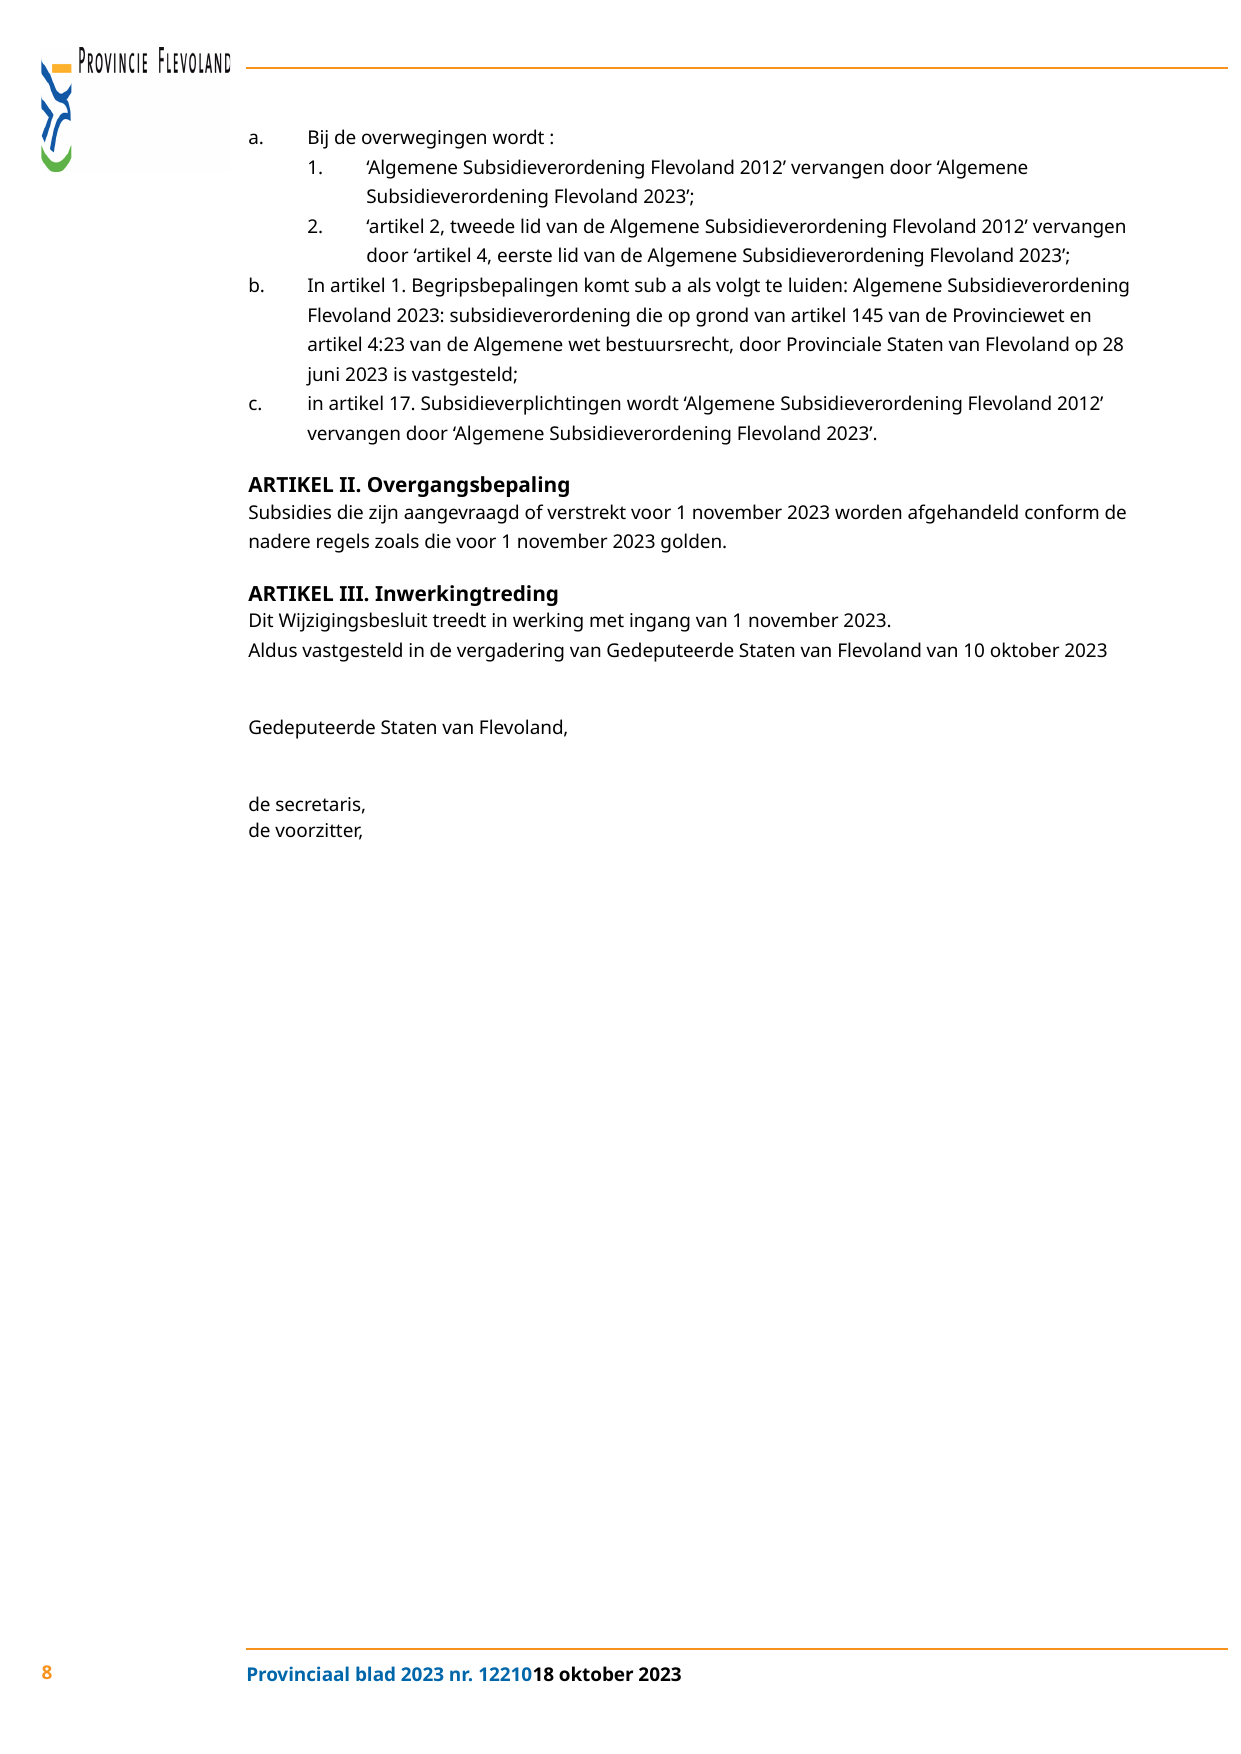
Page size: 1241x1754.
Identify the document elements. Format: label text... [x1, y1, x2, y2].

text ARTIKEL II. Overgangsbepaling [248, 471, 1152, 499]
text Aldus vastgesteld in de vergadering van Gedeputeerde Staten van Flevoland van 10 oktober 2023 [248, 637, 1152, 663]
text de secretaris, [248, 791, 1152, 817]
text de voorzitter, [248, 817, 1152, 843]
list In artikel 1. Begripsbepalingen komt sub a als volgt te luiden: Algemene Subsidieverordening Flevoland 2023: subsidieverordening die op grond van artikel 145 van de Provinciewet en artikel 4:23 van de Algemene wet bestuursrecht, door Provinciale Staten van Flevoland op 28 juni 2023 is vastgesteld; [248, 272, 1152, 387]
picture [41, 47, 231, 172]
list ‘Algemene Subsidieverordening Flevoland 2012’ vervangen door ‘Algemene Subsidieverordening Flevoland 2023’; [307, 154, 1152, 209]
text Subsidies die zijn aangevraagd of verstrekt voor 1 november 2023 worden afgehandeld conform de nadere regels zoals die voor 1 november 2023 golden. [248, 499, 1152, 554]
text Gedeputeerde Staten van Flevoland, [248, 714, 1152, 740]
list ‘artikel 2, tweede lid van de Algemene Subsidieverordening Flevoland 2012’ vervangen door ‘artikel 4, eerste lid van de Algemene Subsidieverordening Flevoland 2023’; [307, 213, 1152, 268]
text Dit Wijzigingsbesluit treedt in werking met ingang van 1 november 2023. [248, 607, 1152, 633]
list in artikel 17. Subsidieverplichtingen wordt ‘Algemene Subsidieverordening Flevoland 2012’ vervangen door ‘Algemene Subsidieverordening Flevoland 2023’. [248, 391, 1152, 446]
text ARTIKEL III. Inwerkingtreding [248, 579, 1152, 607]
list Bij de overwegingen wordt : [248, 124, 1152, 150]
